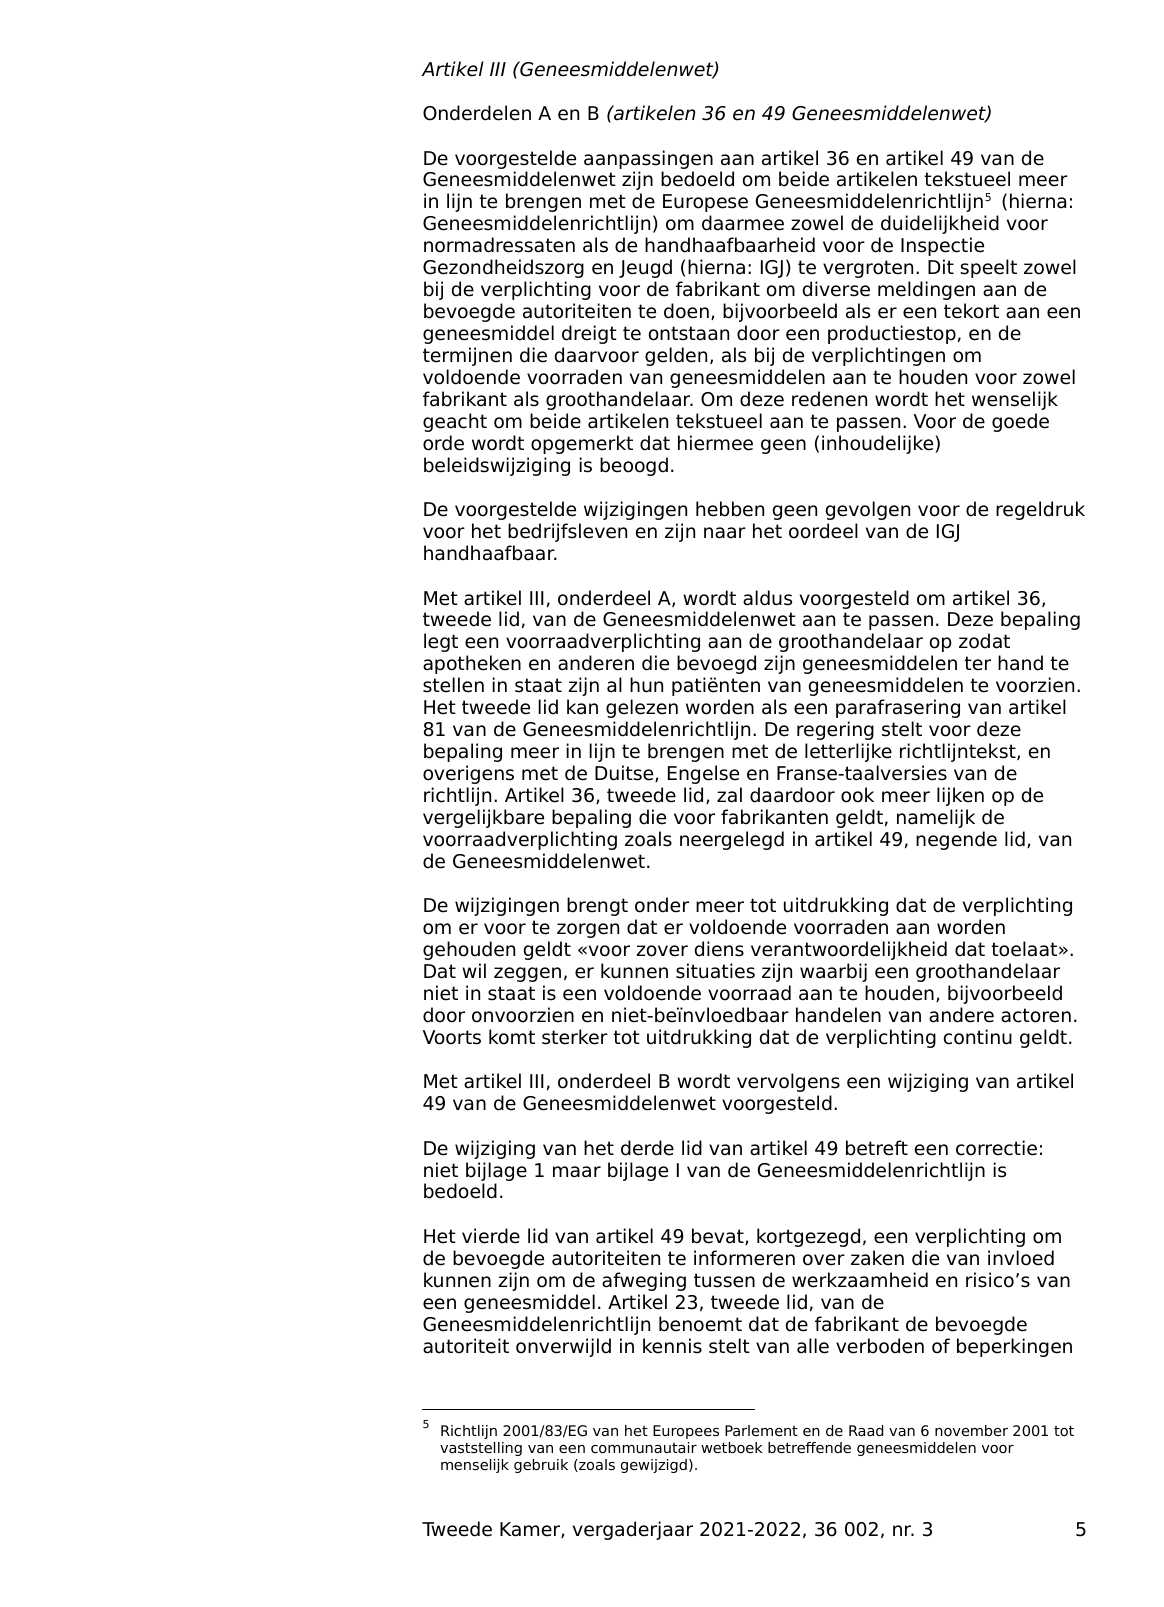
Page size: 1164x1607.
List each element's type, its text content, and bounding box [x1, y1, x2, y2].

text De wijziging van het derde lid van artikel 49 betreft een correctie: niet bijlage 1 maar bijlage I van de Geneesmiddelenrichtlijn is bedoeld. [422, 1137, 1087, 1203]
text De voorgestelde aanpassingen aan artikel 36 en artikel 49 van de Geneesmiddelenwet zijn bedoeld om beide artikelen tekstueel meer in lijn te brengen met de Europese Geneesmiddelenrichtlijn (hierna: Geneesmiddelenrichtlijn) om daarmee zowel de duidelijkheid voor normadressaten als de handhaafbaarheid voor de Inspectie Gezondheidszorg en Jeugd (hierna: IGJ) te vergroten. Dit speelt zowel bij de verplichting voor de fabrikant om diverse meldingen aan de bevoegde autoriteiten te doen, bijvoorbeeld als er een tekort aan een geneesmiddel dreigt te ontstaan door een productiestop, en de termijnen die daarvoor gelden, als bij de verplichtingen om voldoende voorraden van geneesmiddelen aan te houden voor zowel fabrikant als groothandelaar. Om deze redenen wordt het wenselijk geacht om beide artikelen tekstueel aan te passen. Voor de goede orde wordt opgemerkt dat hiermee geen (inhoudelijke) beleidswijziging is beoogd. [422, 147, 1087, 477]
text De voorgestelde wijzigingen hebben geen gevolgen voor de regeldruk voor het bedrijfsleven en zijn naar het oordeel van de IGJ handhaafbaar. [422, 499, 1087, 565]
subtitle Onderdelen A en B (artikelen 36 en 49 Geneesmiddelenwet) [422, 103, 1087, 125]
text De wijzigingen brengt onder meer tot uitdrukking dat de verplichting om er voor te zorgen dat er voldoende voorraden aan worden gehouden geldt «voor zover diens verantwoordelijkheid dat toelaat». Dat wil zeggen, er kunnen situaties zijn waarbij een groothandelaar niet in staat is een voldoende voorraad aan te houden, bijvoorbeeld door onvoorzien en niet-beïnvloedbaar handelen van andere actoren. Voorts komt sterker tot uitdrukking dat de verplichting continu geldt. [422, 895, 1087, 1049]
text Het vierde lid van artikel 49 bevat, kortgezegd, een verplichting om de bevoegde autoriteiten te informeren over zaken die van invloed kunnen zijn om de afweging tussen de werkzaamheid en risico’s van een geneesmiddel. Artikel 23, tweede lid, van de Geneesmiddelenrichtlijn benoemt dat de fabrikant de bevoegde autoriteit onverwijld in kennis stelt van alle verboden of beperkingen [422, 1226, 1087, 1357]
subtitle Artikel III (Geneesmiddelenwet) [422, 59, 1087, 81]
text Richtlijn 2001/83/EG van het Europees Parlement en de Raad van 6 november 2001 tot vaststelling van een communautair wetboek betreffende geneesmiddelen voor menselijk gebruik (zoals gewijzigd). [422, 1418, 1087, 1474]
text Met artikel III, onderdeel A, wordt aldus voorgesteld om artikel 36, tweede lid, van de Geneesmiddelenwet aan te passen. Deze bepaling legt een voorraadverplichting aan de groothandelaar op zodat apotheken en anderen die bevoegd zijn geneesmiddelen ter hand te stellen in staat zijn al hun patiënten van geneesmiddelen te voorzien. Het tweede lid kan gelezen worden als een parafrasering van artikel 81 van de Geneesmiddelenrichtlijn. De regering stelt voor deze bepaling meer in lijn te brengen met de letterlijke richtlijntekst, en overigens met de Duitse, Engelse en Franse-taalversies van de richtlijn. Artikel 36, tweede lid, zal daardoor ook meer lijken op de vergelijkbare bepaling die voor fabrikanten geldt, namelijk de voorraadverplichting zoals neergelegd in artikel 49, negende lid, van de Geneesmiddelenwet. [422, 587, 1087, 873]
text Met artikel III, onderdeel B wordt vervolgens een wijziging van artikel 49 van de Geneesmiddelenwet voorgesteld. [422, 1071, 1087, 1115]
